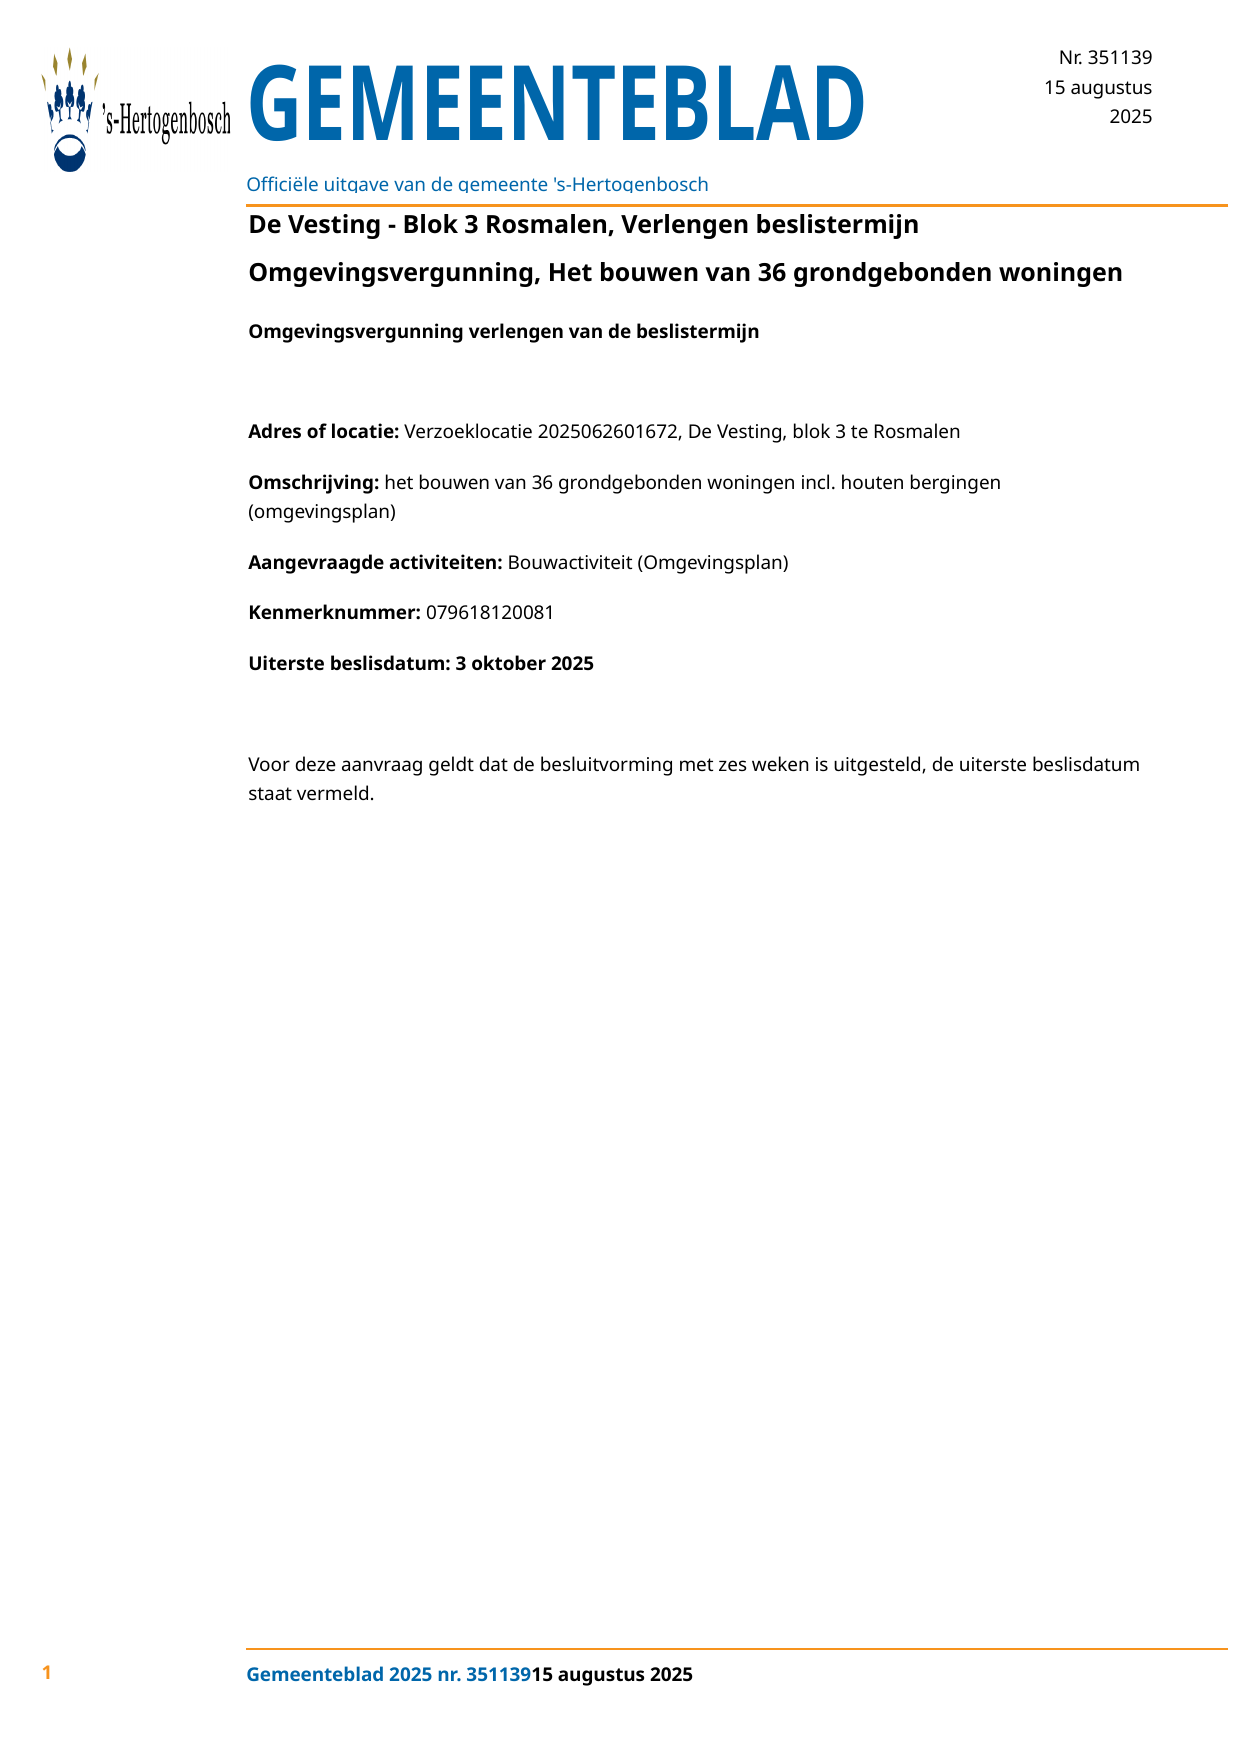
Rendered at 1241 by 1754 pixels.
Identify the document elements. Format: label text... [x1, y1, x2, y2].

text Aangevraagde activiteiten: Bouwactiviteit (Omgevingsplan) [248, 549, 1152, 575]
text Kenmerknummer: 079618120081 [248, 599, 1152, 625]
text Omgevingsvergunning verlengen van de beslistermijn [248, 318, 1152, 344]
text Uiterste beslisdatum: 3 oktober 2025 [248, 650, 1152, 676]
text De Vesting - Blok 3 Rosmalen, Verlengen beslistermijn Omgevingsvergunning, Het bouwen van 36 grondgebonden woningen [248, 207, 1152, 288]
text Adres of locatie: Verzoeklocatie 2025062601672, De Vesting, blok 3 te Rosmalen [248, 419, 1152, 444]
text Voor deze aanvraag geldt dat de besluitvorming met zes weken is uitgesteld, de uiterste beslisdatum staat vermeld. [248, 751, 1152, 806]
text Omschrijving: het bouwen van 36 grondgebonden woningen incl. houten bergingen (omgevingsplan) [248, 469, 1152, 524]
picture [41, 47, 231, 172]
